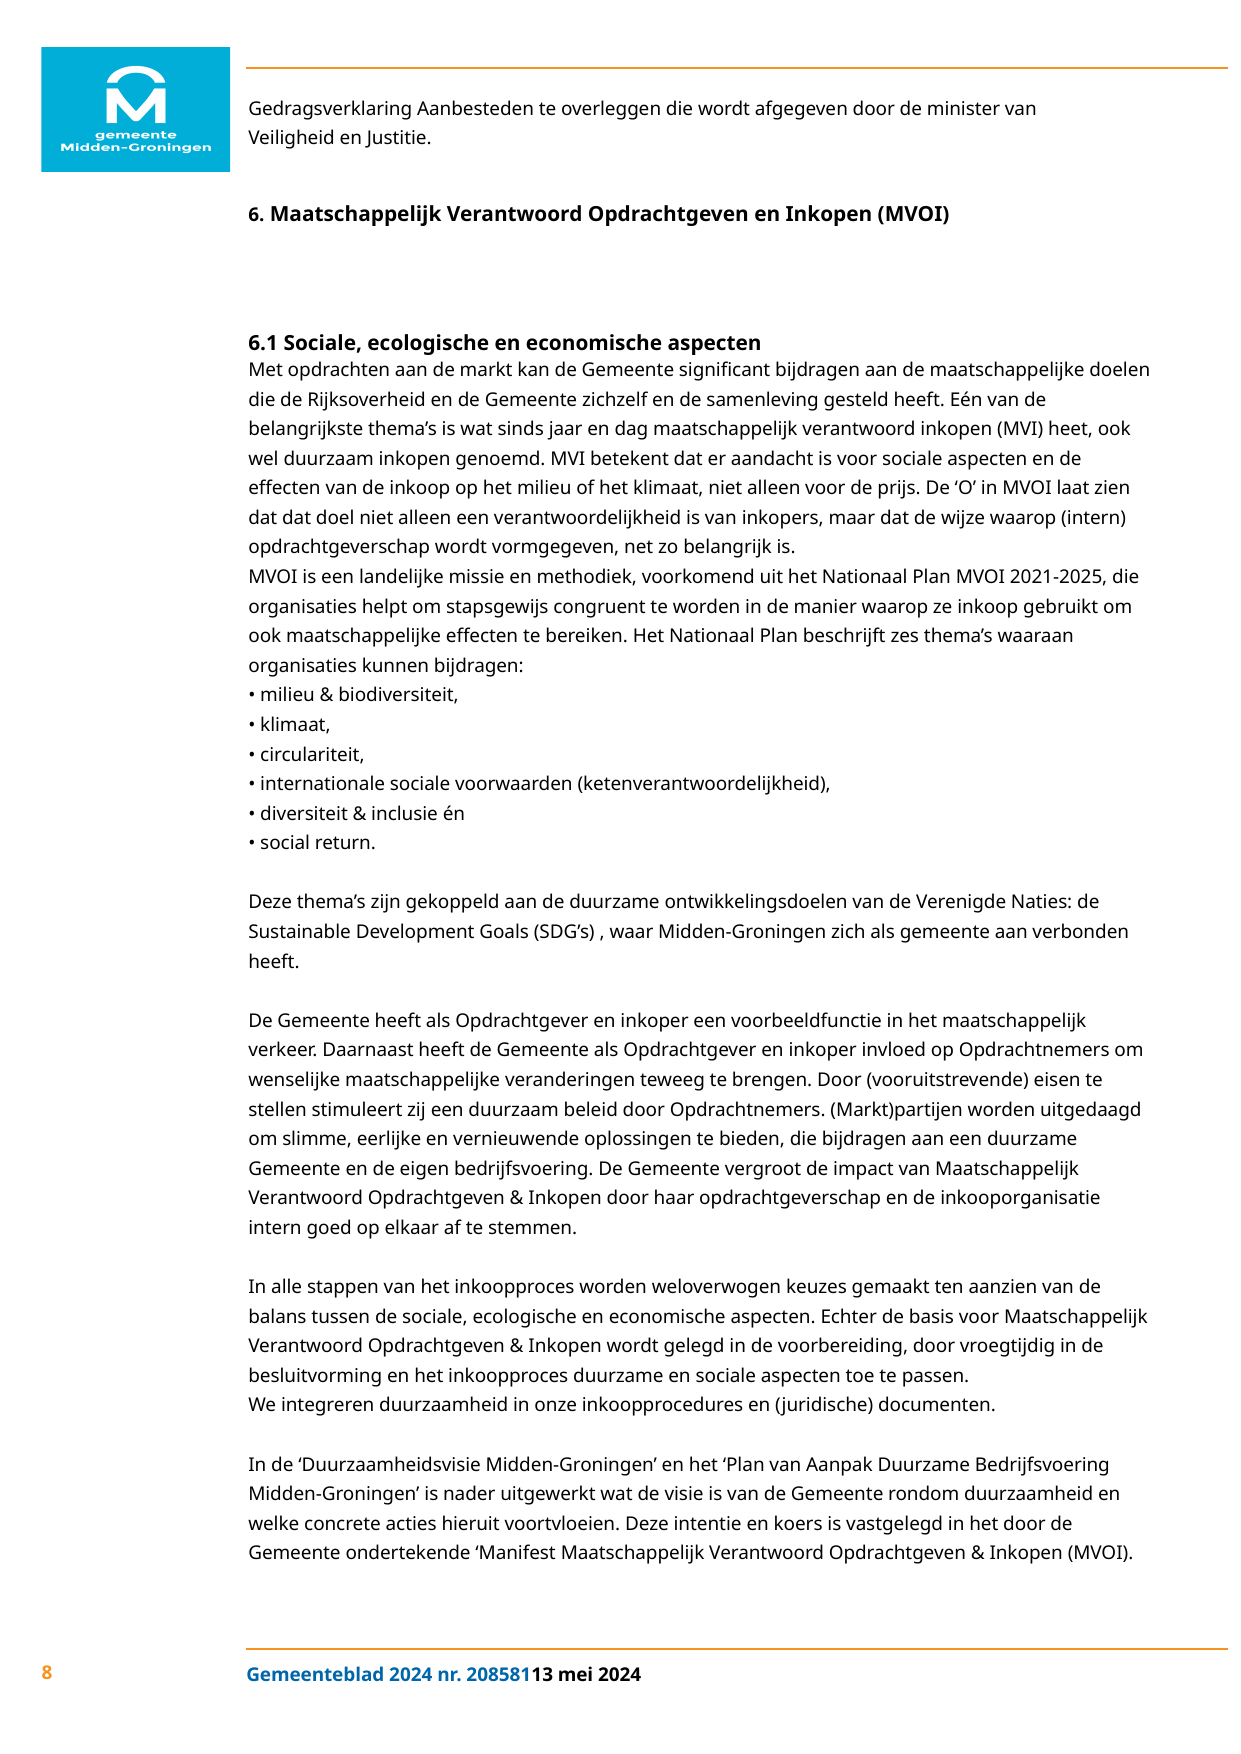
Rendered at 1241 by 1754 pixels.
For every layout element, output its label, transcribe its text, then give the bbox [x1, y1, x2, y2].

text Met opdrachten aan de markt kan de Gemeente significant bijdragen aan de maatschappelijke doelen die de Rijksoverheid en de Gemeente zichzelf en de samenleving gesteld heeft. Eén van de belangrijkste thema’s is wat sinds jaar en dag maatschappelijk verantwoord inkopen (MVI) heet, ook wel duurzaam inkopen genoemd. MVI betekent dat er aandacht is voor sociale aspecten en de effecten van de inkoop op het milieu of het klimaat, niet alleen voor de prijs. De ‘O’ in MVOI laat zien dat dat doel niet alleen een verantwoordelijkheid is van inkopers, maar dat de wijze waarop (intern) opdrachtgeverschap wordt vormgegeven, net zo belangrijk is. [248, 356, 1152, 559]
text In alle stappen van het inkoopproces worden weloverwogen keuzes gemaakt ten aanzien van de balans tussen de sociale, ecologische en economische aspecten. Echter de basis voor Maatschappelijk Verantwoord Opdrachtgeven & Inkopen wordt gelegd in de voorbereiding, door vroegtijdig in de besluitvorming en het inkoopproces duurzame en sociale aspecten toe te passen. [248, 1273, 1152, 1388]
text De Gemeente heeft als Opdrachtgever en inkoper een voorbeeldfunctie in het maatschappelijk verkeer. Daarnaast heeft de Gemeente als Opdrachtgever en inkoper invloed op Opdrachtnemers om wenselijke maatschappelijke veranderingen teweeg te brengen. Door (vooruitstrevende) eisen te stellen stimuleert zij een duurzaam beleid door Opdrachtnemers. (Markt)partijen worden uitgedaagd om slimme, eerlijke en vernieuwende oplossingen te bieden, die bijdragen aan een duurzame Gemeente en de eigen bedrijfsvoering. De Gemeente vergroot de impact van Maatschappelijk Verantwoord Opdrachtgeven & Inkopen door haar opdrachtgeverschap en de inkooporganisatie intern goed op elkaar af te stemmen. [248, 1007, 1152, 1240]
text • klimaat, [248, 711, 1152, 737]
text Gedragsverklaring Aanbesteden te overleggen die wordt afgegeven door de minister van [248, 95, 1152, 121]
text • diversiteit & inclusie én [248, 800, 1152, 826]
text We integreren duurzaamheid in onze inkoopprocedures en (juridische) documenten. [248, 1392, 1152, 1417]
text • circulariteit, [248, 741, 1152, 766]
text In de ‘Duurzaamheidsvisie Midden-Groningen’ en het ‘Plan van Aanpak Duurzame Bedrijfsvoering Midden-Groningen’ is nader uitgewerkt wat de visie is van de Gemeente rondom duurzaamheid en welke concrete acties hieruit voortvloeien. Deze intentie en koers is vastgelegd in het door de Gemeente ondertekende ‘Manifest Maatschappelijk Verantwoord Opdrachtgeven & Inkopen (MVOI). [248, 1451, 1152, 1565]
picture [107, 89, 165, 122]
text • internationale sociale voorwaarden (ketenverantwoordelijkheid), [248, 770, 1152, 796]
picture [184, 146, 190, 153]
text Deze thema’s zijn gekoppeld aan de duurzame ontwikkelingsdoelen van de Verenigde Naties: de Sustainable Development Goals (SDG’s) , waar Midden-Groningen zich als gemeente aan verbonden heeft. [248, 889, 1152, 973]
text • milieu & biodiversiteit, [248, 682, 1152, 707]
text 6. Maatschappelijk Verantwoord Opdrachtgeven en Inkopen (MVOI) [248, 199, 1152, 228]
picture [108, 66, 164, 82]
text Veiligheid en Justitie. [248, 124, 1152, 150]
text 6.1 Sociale, ecologische en economische aspecten [248, 328, 1152, 356]
text • social return. [248, 829, 1152, 855]
text MVOI is een landelijke missie en methodiek, voorkomend uit het Nationaal Plan MVOI 2021-2025, die organisaties helpt om stapsgewijs congruent te worden in de manier waarop ze inkoop gebruikt om ook maatschappelijke effecten te bereiken. Het Nationaal Plan beschrijft zes thema’s waaraan organisaties kunnen bijdragen: [248, 563, 1152, 678]
